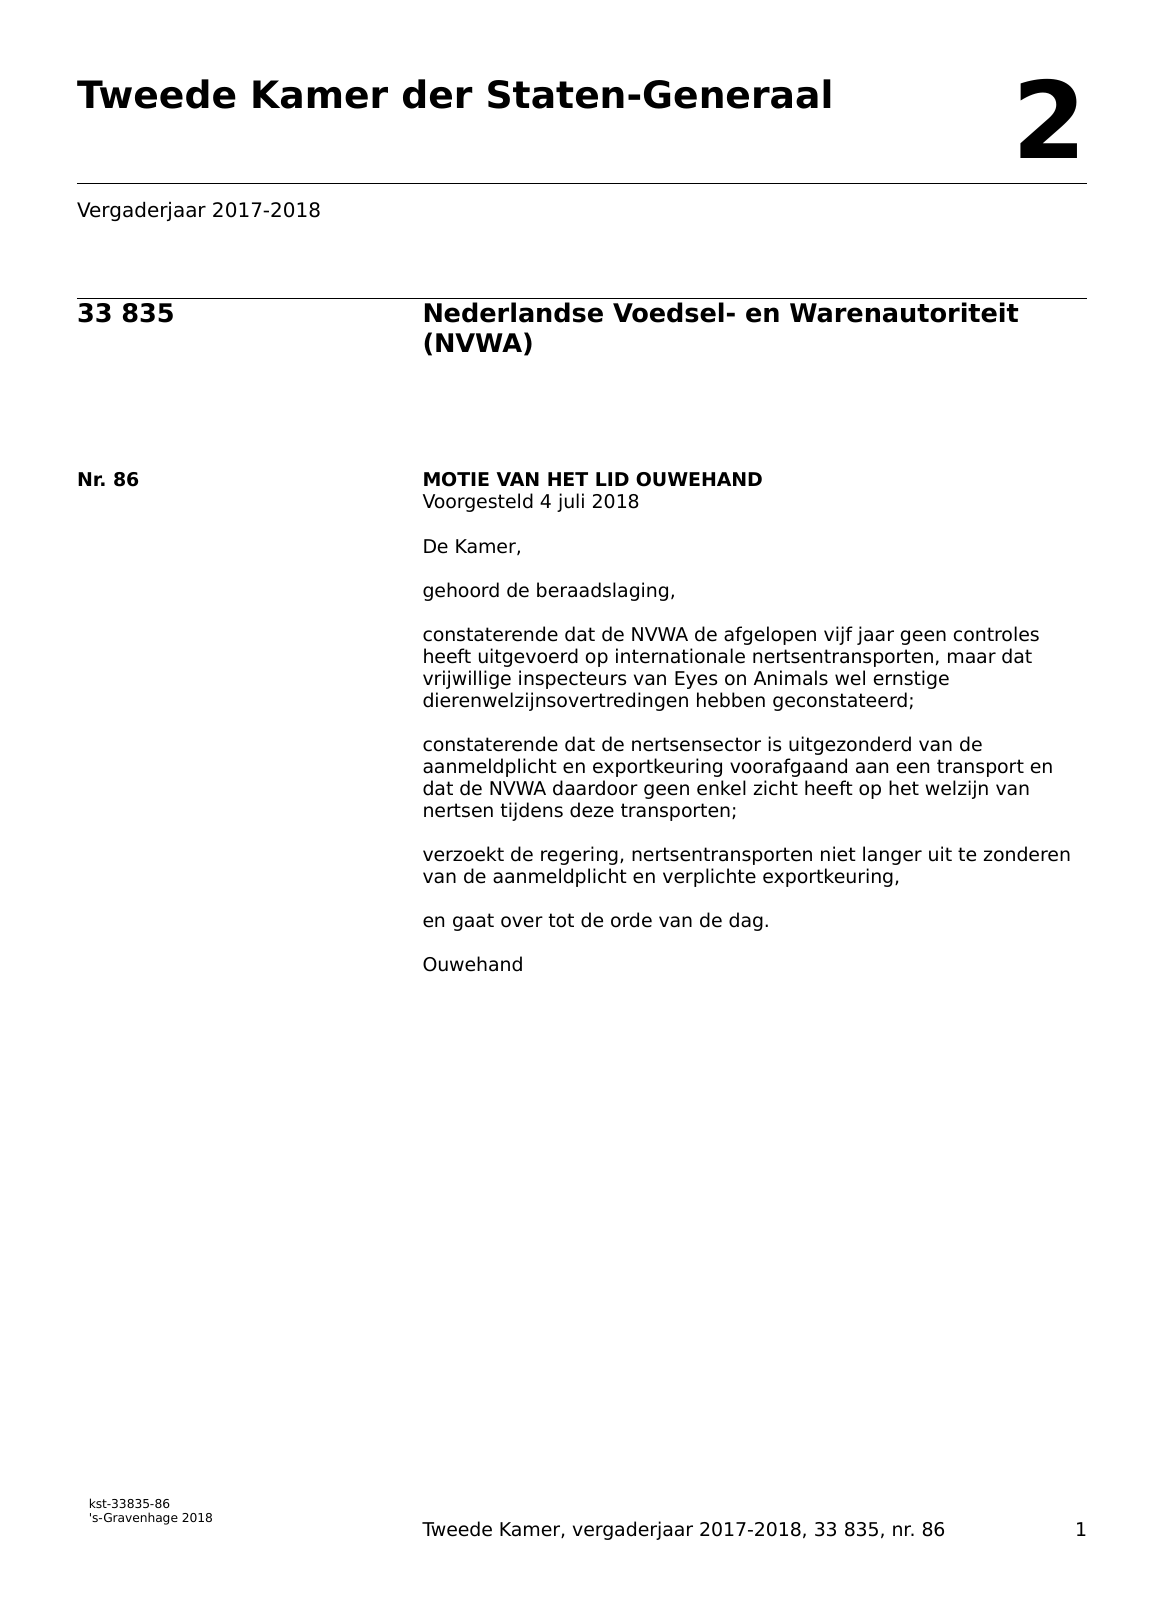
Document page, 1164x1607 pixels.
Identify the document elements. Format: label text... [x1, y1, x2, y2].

text Voorgesteld 4 juli 2018 [422, 491, 1087, 513]
text en gaat over tot de orde van de dag. [422, 910, 1087, 932]
text constaterende dat de NVWA de afgelopen vijf jaar geen controles heeft uitgevoerd op internationale nertsentransporten, maar dat vrijwillige inspecteurs van Eyes on Animals wel ernstige dierenwelzijnsovertredingen hebben geconstateerd; [422, 624, 1087, 712]
subtitle 33 835 Nederlandse Voedsel- en Warenautoriteit (NVWA) [77, 299, 1087, 358]
text kst-33835-86 [88, 1497, 323, 1511]
subtitle Nr. 86 MOTIE VAN HET LID OUWEHAND [77, 469, 1087, 491]
text De Kamer, [422, 536, 1087, 557]
text Ouwehand [422, 954, 1087, 976]
table_cell Vergaderjaar 2017-2018 [77, 184, 1087, 298]
text verzoekt de regering, nertsentransporten niet langer uit te zonderen van de aanmeldplicht en verplichte exportkeuring, [422, 844, 1087, 888]
text 's-Gravenhage 2018 [88, 1511, 323, 1525]
table_header Tweede Kamer der Staten-Generaal [77, 59, 886, 183]
text constaterende dat de nertsensector is uitgezonderd van de aanmeldplicht en exportkeuring voorafgaand aan een transport en dat de NVWA daardoor geen enkel zicht heeft op het welzijn van nertsen tijdens deze transporten; [422, 734, 1087, 822]
text gehoord de beraadslaging, [422, 580, 1087, 602]
table_header 2 [886, 59, 1087, 183]
